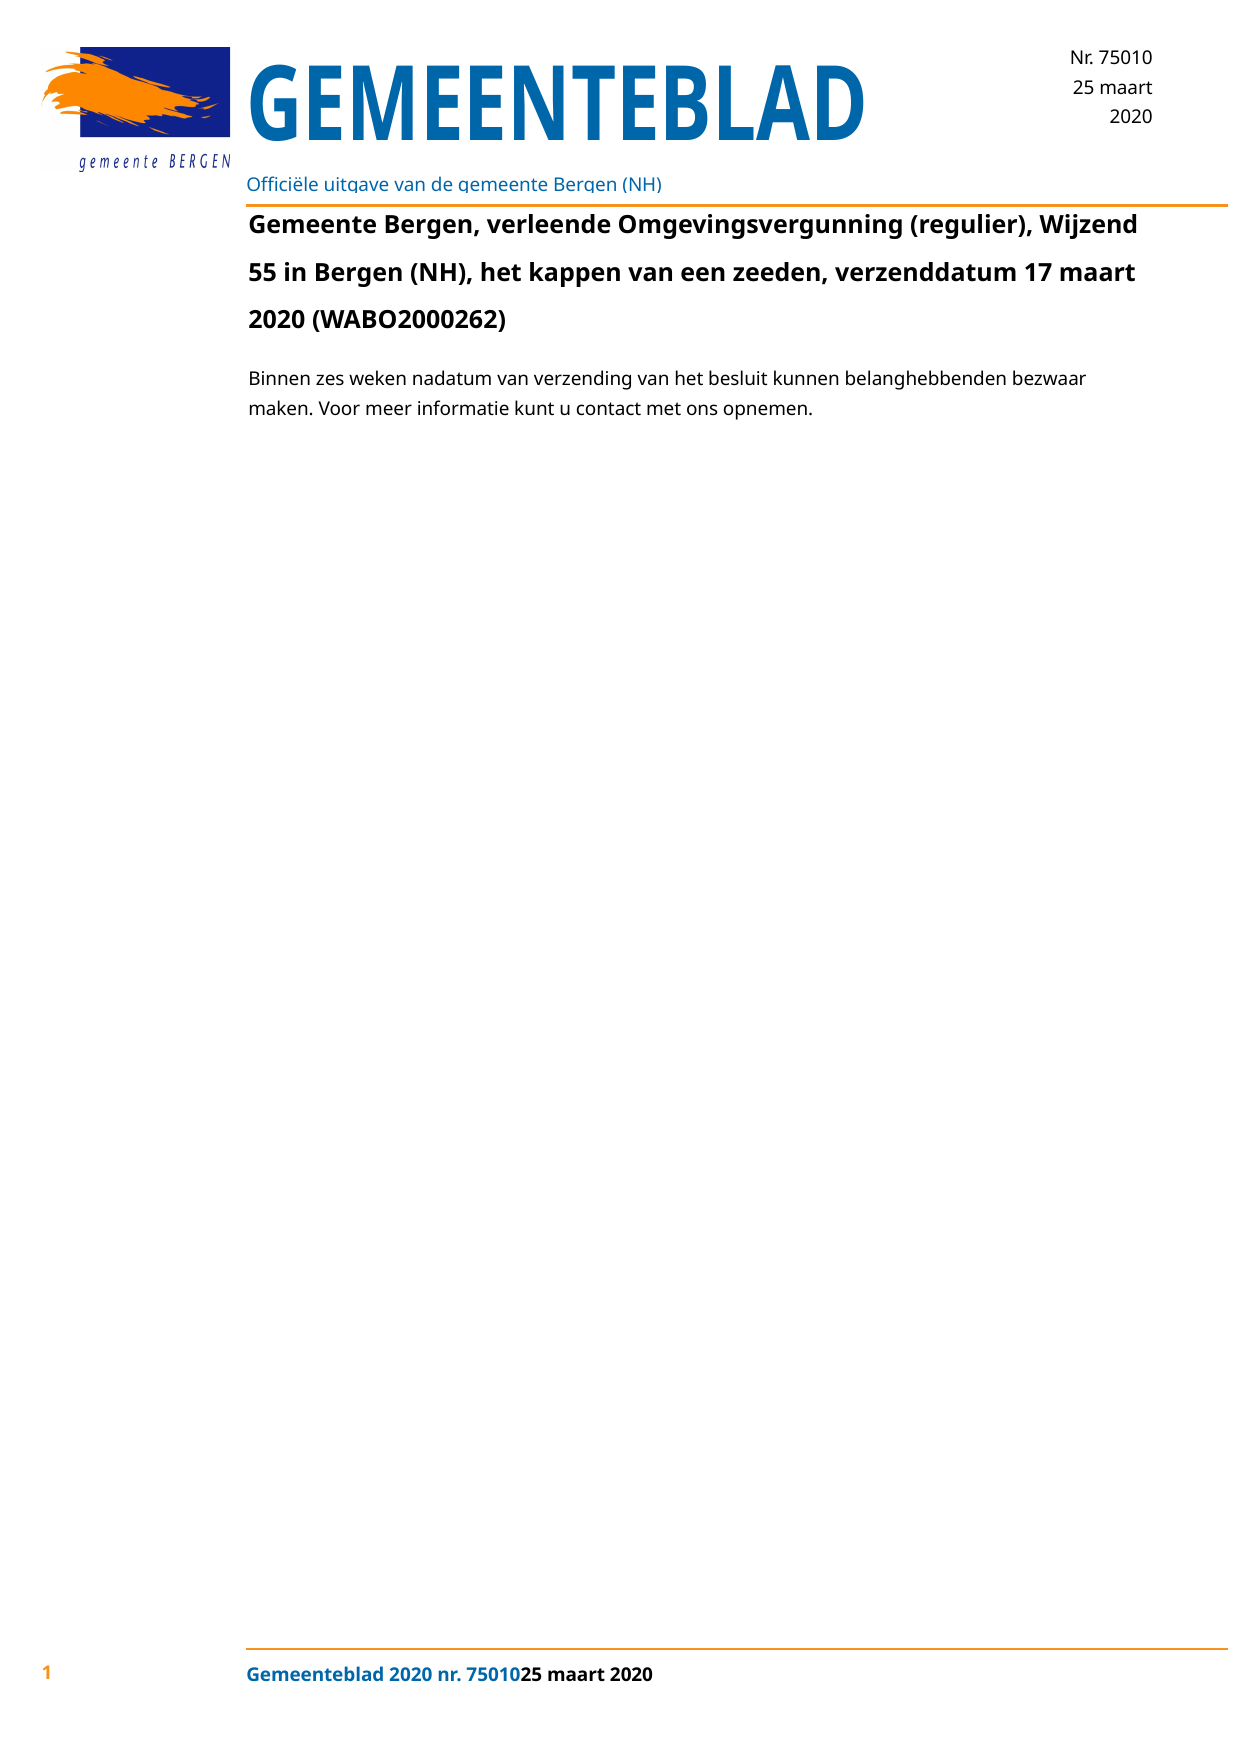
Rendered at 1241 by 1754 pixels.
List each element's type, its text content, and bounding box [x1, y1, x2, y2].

text Gemeente Bergen, verleende Omgevingsvergunning (regulier), Wijzend 55 in Bergen (NH), het kappen van een zeeden, verzenddatum 17 maart 2020 (WABO2000262) [248, 207, 1152, 336]
text Binnen zes weken nadatum van verzending van het besluit kunnen belanghebbenden bezwaar maken. Voor meer informatie kunt u contact met ons opnemen. [248, 366, 1152, 421]
picture [41, 47, 231, 172]
